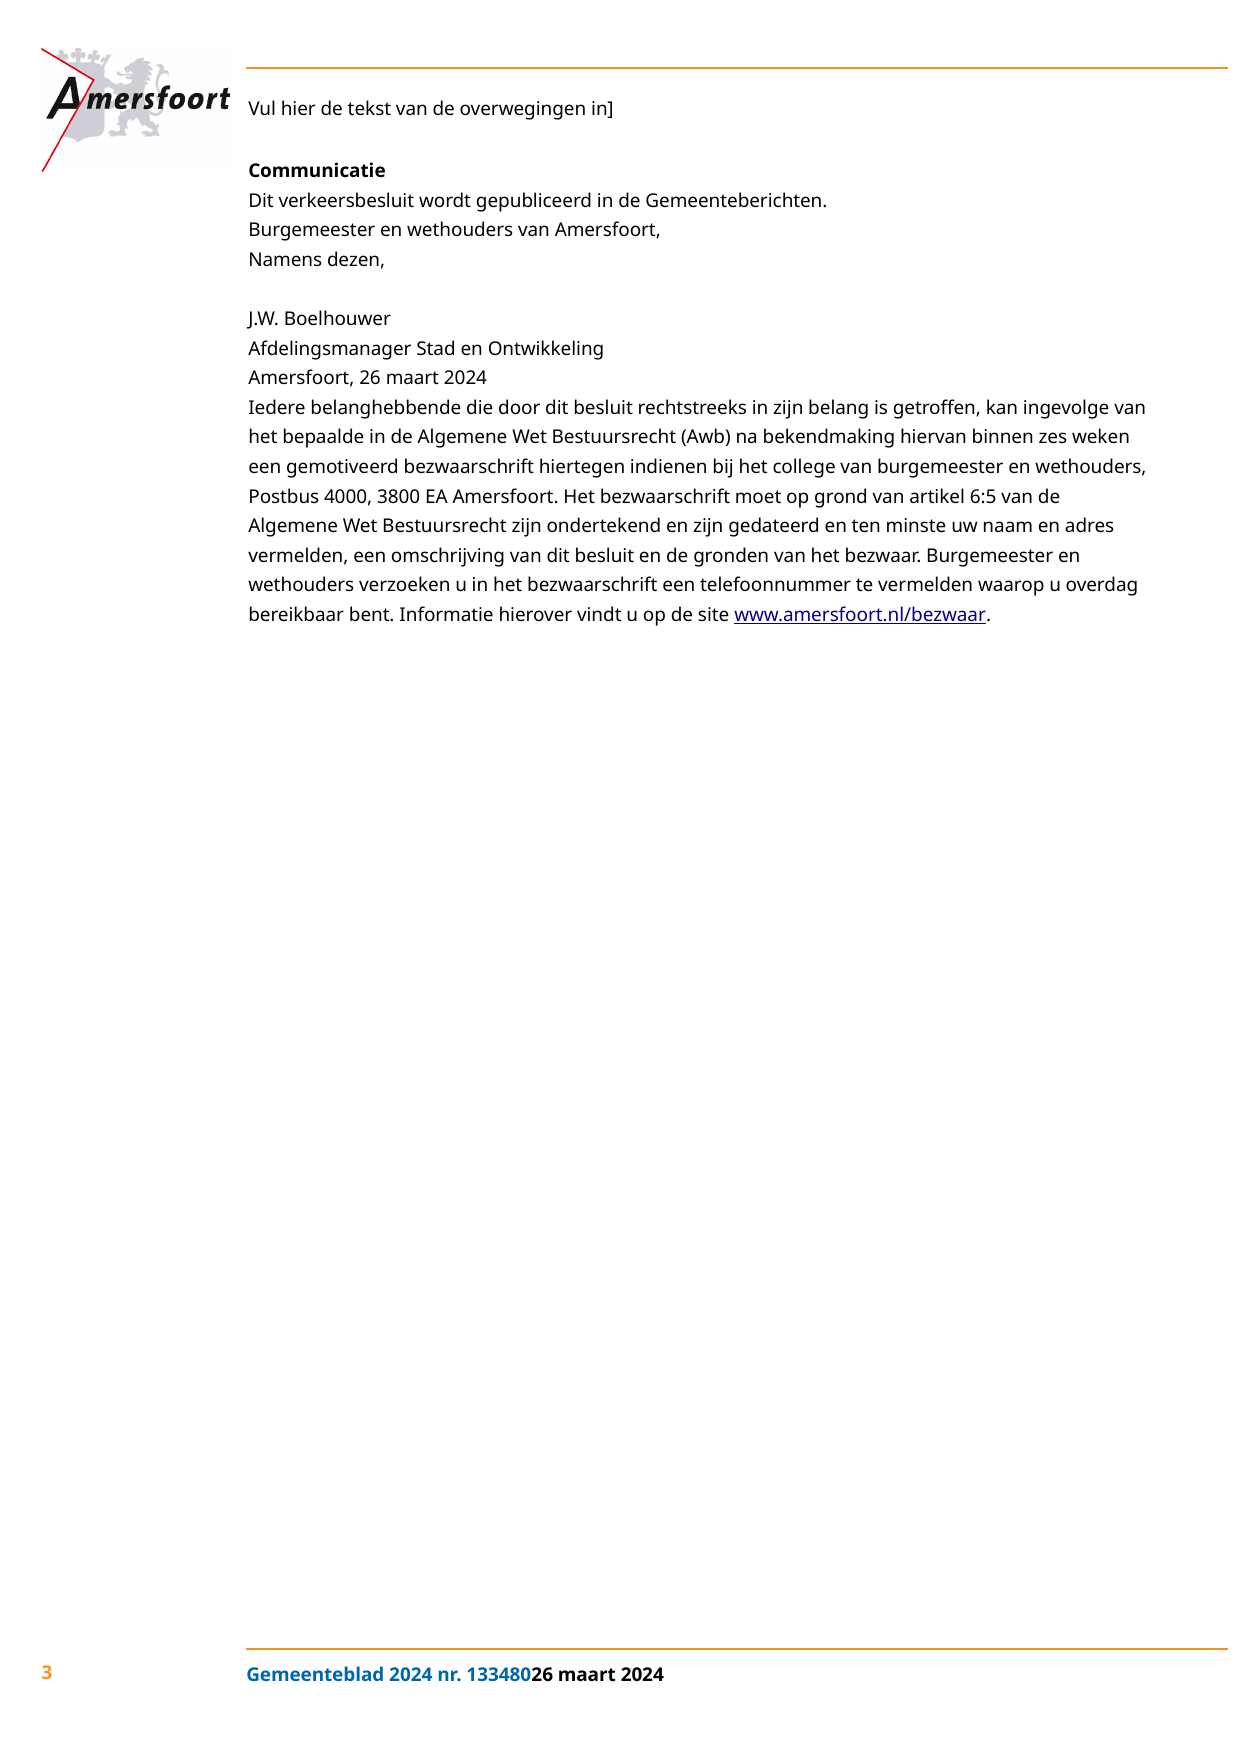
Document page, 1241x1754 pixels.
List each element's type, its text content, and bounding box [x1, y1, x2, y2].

text Afdelingsmanager Stad en Ontwikkeling [248, 335, 1152, 361]
text Amersfoort, 26 maart 2024 [248, 364, 1152, 390]
text Vul hier de tekst van de overwegingen in] [248, 95, 1152, 121]
text Dit verkeersbesluit wordt gepubliceerd in de Gemeenteberichten. [248, 187, 1152, 213]
text Burgemeester en wethouders van Amersfoort, [248, 217, 1152, 242]
text Communicatie [248, 157, 1152, 183]
text J.W. Boelhouwer [248, 305, 1152, 331]
text Namens dezen, [248, 246, 1152, 272]
text Iedere belanghebbende die door dit besluit rechtstreeks in zijn belang is getroffen, kan ingevolge van het bepaalde in de Algemene Wet Bestuursrecht (Awb) na bekendmaking hiervan binnen zes weken een gemotiveerd bezwaarschrift hiertegen indienen bij het college van burgemeester en wethouders, Postbus 4000, 3800 EA Amersfoort. Het bezwaarschrift moet op grond van artikel 6:5 van de Algemene Wet Bestuursrecht zijn ondertekend en zijn gedateerd en ten minste uw naam en adres vermelden, een omschrijving van dit besluit en de gronden van het bezwaar. Burgemeester en wethouders verzoeken u in het bezwaarschrift een telefoonnummer te vermelden waarop u overdag bereikbaar bent. Informatie hierover vindt u op de site www.amersfoort.nl/bezwaar. [248, 394, 1152, 627]
picture [41, 47, 231, 172]
